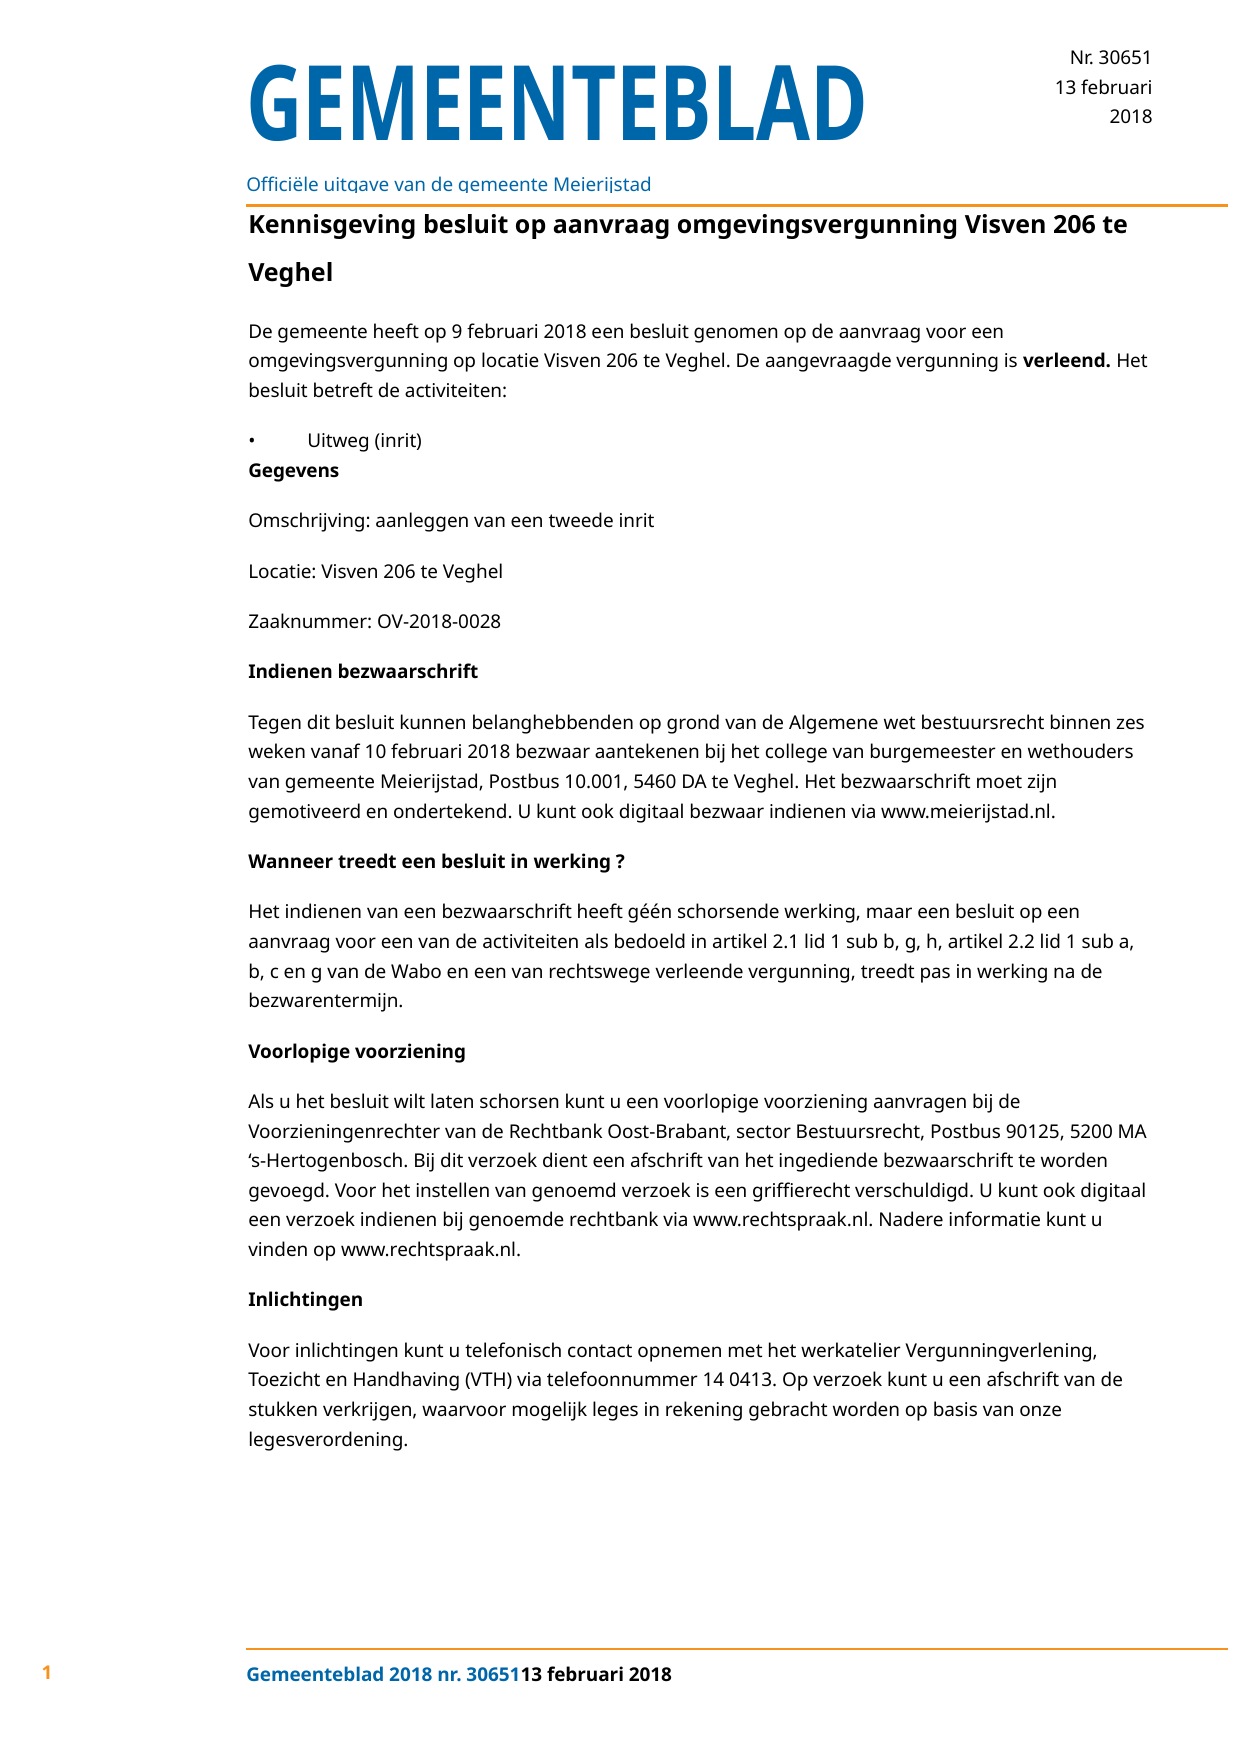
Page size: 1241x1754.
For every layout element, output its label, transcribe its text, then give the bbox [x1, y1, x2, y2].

text Omschrijving: aanleggen van een tweede inrit [248, 507, 1152, 533]
text Het indienen van een bezwaarschrift heeft géén schorsende werking, maar een besluit op een aanvraag voor een van de activiteiten als bedoeld in artikel 2.1 lid 1 sub b, g, h, artikel 2.2 lid 1 sub a, b, c en g van de Wabo en een van rechtswege verleende vergunning, treedt pas in werking na de bezwarentermijn. [248, 899, 1152, 1013]
text Zaaknummer: OV-2018-0028 [248, 608, 1152, 634]
text Indienen bezwaarschrift [248, 659, 1152, 684]
text Voor inlichtingen kunt u telefonisch contact opnemen met het werkatelier Vergunningverlening, Toezicht en Handhaving (VTH) via telefoonnummer 14 0413. Op verzoek kunt u een afschrift van de stukken verkrijgen, waarvoor mogelijk leges in rekening gebracht worden op basis van onze legesverordening. [248, 1337, 1152, 1452]
list Uitweg (inrit) [248, 427, 1152, 453]
text De gemeente heeft op 9 februari 2018 een besluit genomen op de aanvraag voor een omgevingsvergunning op locatie Visven 206 te Veghel. De aangevraagde vergunning is verleend. Het besluit betreft de activiteiten: [248, 318, 1152, 403]
picture [41, 47, 231, 172]
text Inlichtingen [248, 1287, 1152, 1312]
text Voorlopige voorziening [248, 1038, 1152, 1064]
text Wanneer treedt een besluit in werking ? [248, 848, 1152, 874]
text Kennisgeving besluit op aanvraag omgevingsvergunning Visven 206 te Veghel [248, 207, 1152, 288]
text Tegen dit besluit kunnen belanghebbenden op grond van de Algemene wet bestuursrecht binnen zes weken vanaf 10 februari 2018 bezwaar aantekenen bij het college van burgemeester en wethouders van gemeente Meierijstad, Postbus 10.001, 5460 DA te Veghel. Het bezwaarschrift moet zijn gemotiveerd en ondertekend. U kunt ook digitaal bezwaar indienen via www.meierijstad.nl. [248, 709, 1152, 824]
text Gegevens [248, 457, 1152, 483]
text Locatie: Visven 206 te Veghel [248, 558, 1152, 584]
text Als u het besluit wilt laten schorsen kunt u een voorlopige voorziening aanvragen bij de Voorzieningenrechter van de Rechtbank Oost-Brabant, sector Bestuursrecht, Postbus 90125, 5200 MA ‘s-Hertogenbosch. Bij dit verzoek dient een afschrift van het ingediende bezwaarschrift te worden gevoegd. Voor het instellen van genoemd verzoek is een griffierecht verschuldigd. U kunt ook digitaal een verzoek indienen bij genoemde rechtbank via www.rechtspraak.nl. Nadere informatie kunt u vinden op www.rechtspraak.nl. [248, 1088, 1152, 1262]
